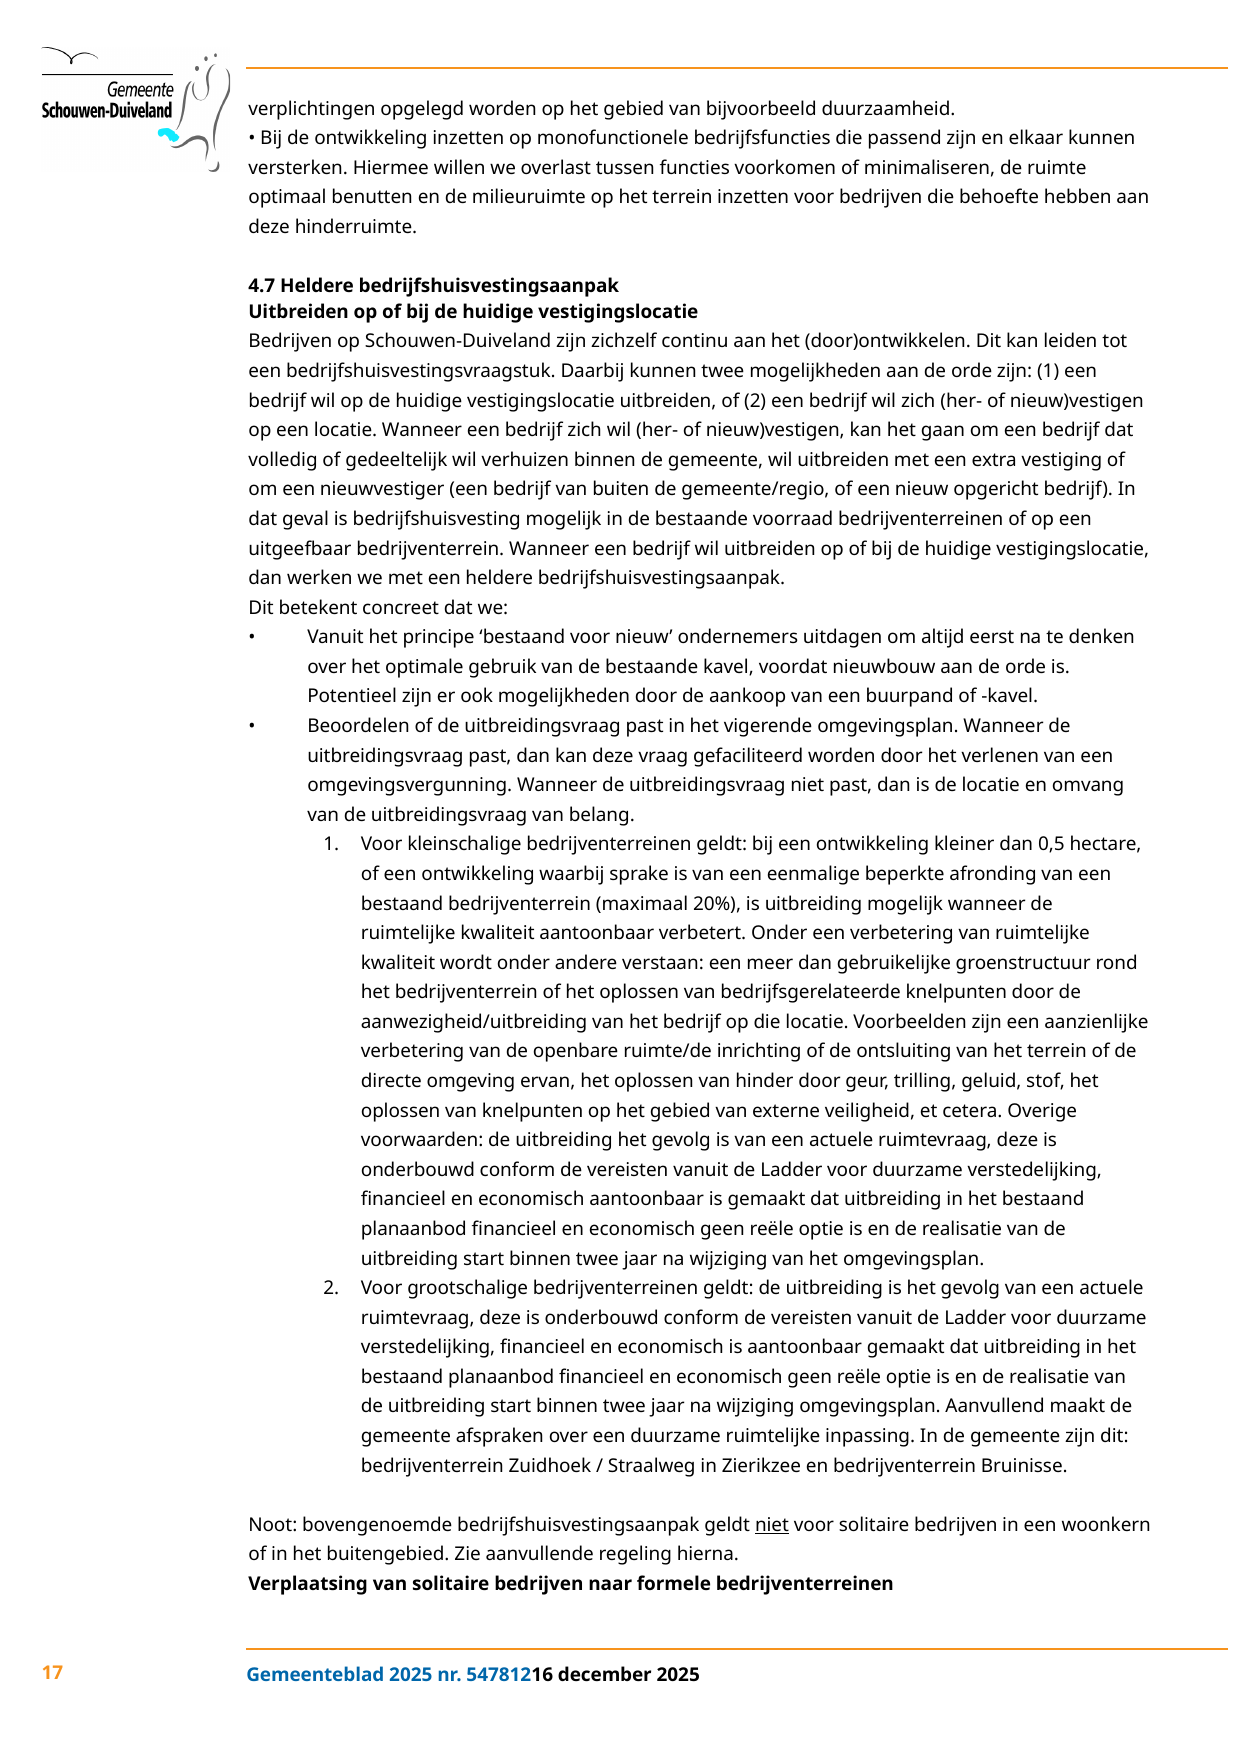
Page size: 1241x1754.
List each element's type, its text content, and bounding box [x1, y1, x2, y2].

list Voor grootschalige bedrijventerreinen geldt: de uitbreiding is het gevolg van een actuele ruimtevraag, deze is onderbouwd conform de vereisten vanuit de Ladder voor duurzame verstedelijking, financieel en economisch is aantoonbaar gemaakt dat uitbreiding in het bestaand planaanbod financieel en economisch geen reële optie is en de realisatie van de uitbreiding start binnen twee jaar na wijziging omgevingsplan. Aanvullend maakt de gemeente afspraken over een duurzame ruimtelijke inpassing. In de gemeente zijn dit: bedrijventerrein Zuidhoek / Straalweg in Zierikzee en bedrijventerrein Bruinisse. [323, 1274, 1152, 1477]
list Vanuit het principe ‘bestaand voor nieuw’ ondernemers uitdagen om altijd eerst na te denken over het optimale gebruik van de bestaande kavel, voordat nieuwbouw aan de orde is. Potentieel zijn er ook mogelijkheden door de aankoop van een buurpand of -kavel. [248, 623, 1152, 708]
list Voor kleinschalige bedrijventerreinen geldt: bij een ontwikkeling kleiner dan 0,5 hectare, of een ontwikkeling waarbij sprake is van een eenmalige beperkte afronding van een bestaand bedrijventerrein (maximaal 20%), is uitbreiding mogelijk wanneer de ruimtelijke kwaliteit aantoonbaar verbetert. Onder een verbetering van ruimtelijke kwaliteit wordt onder andere verstaan: een meer dan gebruikelijke groenstructuur rond het bedrijventerrein of het oplossen van bedrijfsgerelateerde knelpunten door de aanwezigheid/uitbreiding van het bedrijf op die locatie. Voorbeelden zijn een aanzienlijke verbetering van de openbare ruimte/de inrichting of de ontsluiting van het terrein of de directe omgeving ervan, het oplossen van hinder door geur, trilling, geluid, stof, het oplossen van knelpunten op het gebied van externe veiligheid, et cetera. Overige voorwaarden: de uitbreiding het gevolg is van een actuele ruimtevraag, deze is onderbouwd conform de vereisten vanuit de Ladder voor duurzame verstedelijking, financieel en economisch aantoonbaar is gemaakt dat uitbreiding in het bestaand planaanbod financieel en economisch geen reële optie is en de realisatie van de uitbreiding start binnen twee jaar na wijziging van het omgevingsplan. [323, 831, 1152, 1270]
text Bedrijven op Schouwen-Duiveland zijn zichzelf continu aan het (door)ontwikkelen. Dit kan leiden tot een bedrijfshuisvestingsvraagstuk. Daarbij kunnen twee mogelijkheden aan de orde zijn: (1) een bedrijf wil op de huidige vestigingslocatie uitbreiden, of (2) een bedrijf wil zich (her- of nieuw)vestigen op een locatie. Wanneer een bedrijf zich wil (her- of nieuw)vestigen, kan het gaan om een bedrijf dat volledig of gedeeltelijk wil verhuizen binnen de gemeente, wil uitbreiden met een extra vestiging of om een nieuwvestiger (een bedrijf van buiten de gemeente/regio, of een nieuw opgericht bedrijf). In dat geval is bedrijfshuisvesting mogelijk in de bestaande voorraad bedrijventerreinen of op een uitgeefbaar bedrijventerrein. Wanneer een bedrijf wil uitbreiden op of bij de huidige vestigingslocatie, dan werken we met een heldere bedrijfshuisvestingsaanpak. [248, 328, 1152, 590]
text 4.7 Heldere bedrijfshuisvestingsaanpak [248, 272, 1152, 298]
text Dit betekent concreet dat we: [248, 594, 1152, 619]
text Uitbreiden op of bij de huidige vestigingslocatie [248, 298, 1152, 324]
text • Bij de ontwikkeling inzetten op monofunctionele bedrijfsfuncties die passend zijn en elkaar kunnen versterken. Hiermee willen we overlast tussen functies voorkomen of minimaliseren, de ruimte optimaal benutten en de milieuruimte op het terrein inzetten voor bedrijven die behoefte hebben aan deze hinderruimte. [248, 124, 1152, 239]
text verplichtingen opgelegd worden op het gebied van bijvoorbeeld duurzaamheid. [248, 95, 1152, 121]
text Noot: bovengenoemde bedrijfshuisvestingsaanpak geldt niet voor solitaire bedrijven in een woonkern of in het buitengebied. Zie aanvullende regeling hierna. [248, 1511, 1152, 1566]
list Beoordelen of de uitbreidingsvraag past in het vigerende omgevingsplan. Wanneer de uitbreidingsvraag past, dan kan deze vraag gefaciliteerd worden door het verlenen van een omgevingsvergunning. Wanneer de uitbreidingsvraag niet past, dan is de locatie en omvang van de uitbreidingsvraag van belang. [248, 712, 1152, 827]
picture [41, 47, 231, 172]
text Verplaatsing van solitaire bedrijven naar formele bedrijventerreinen [248, 1570, 1152, 1596]
